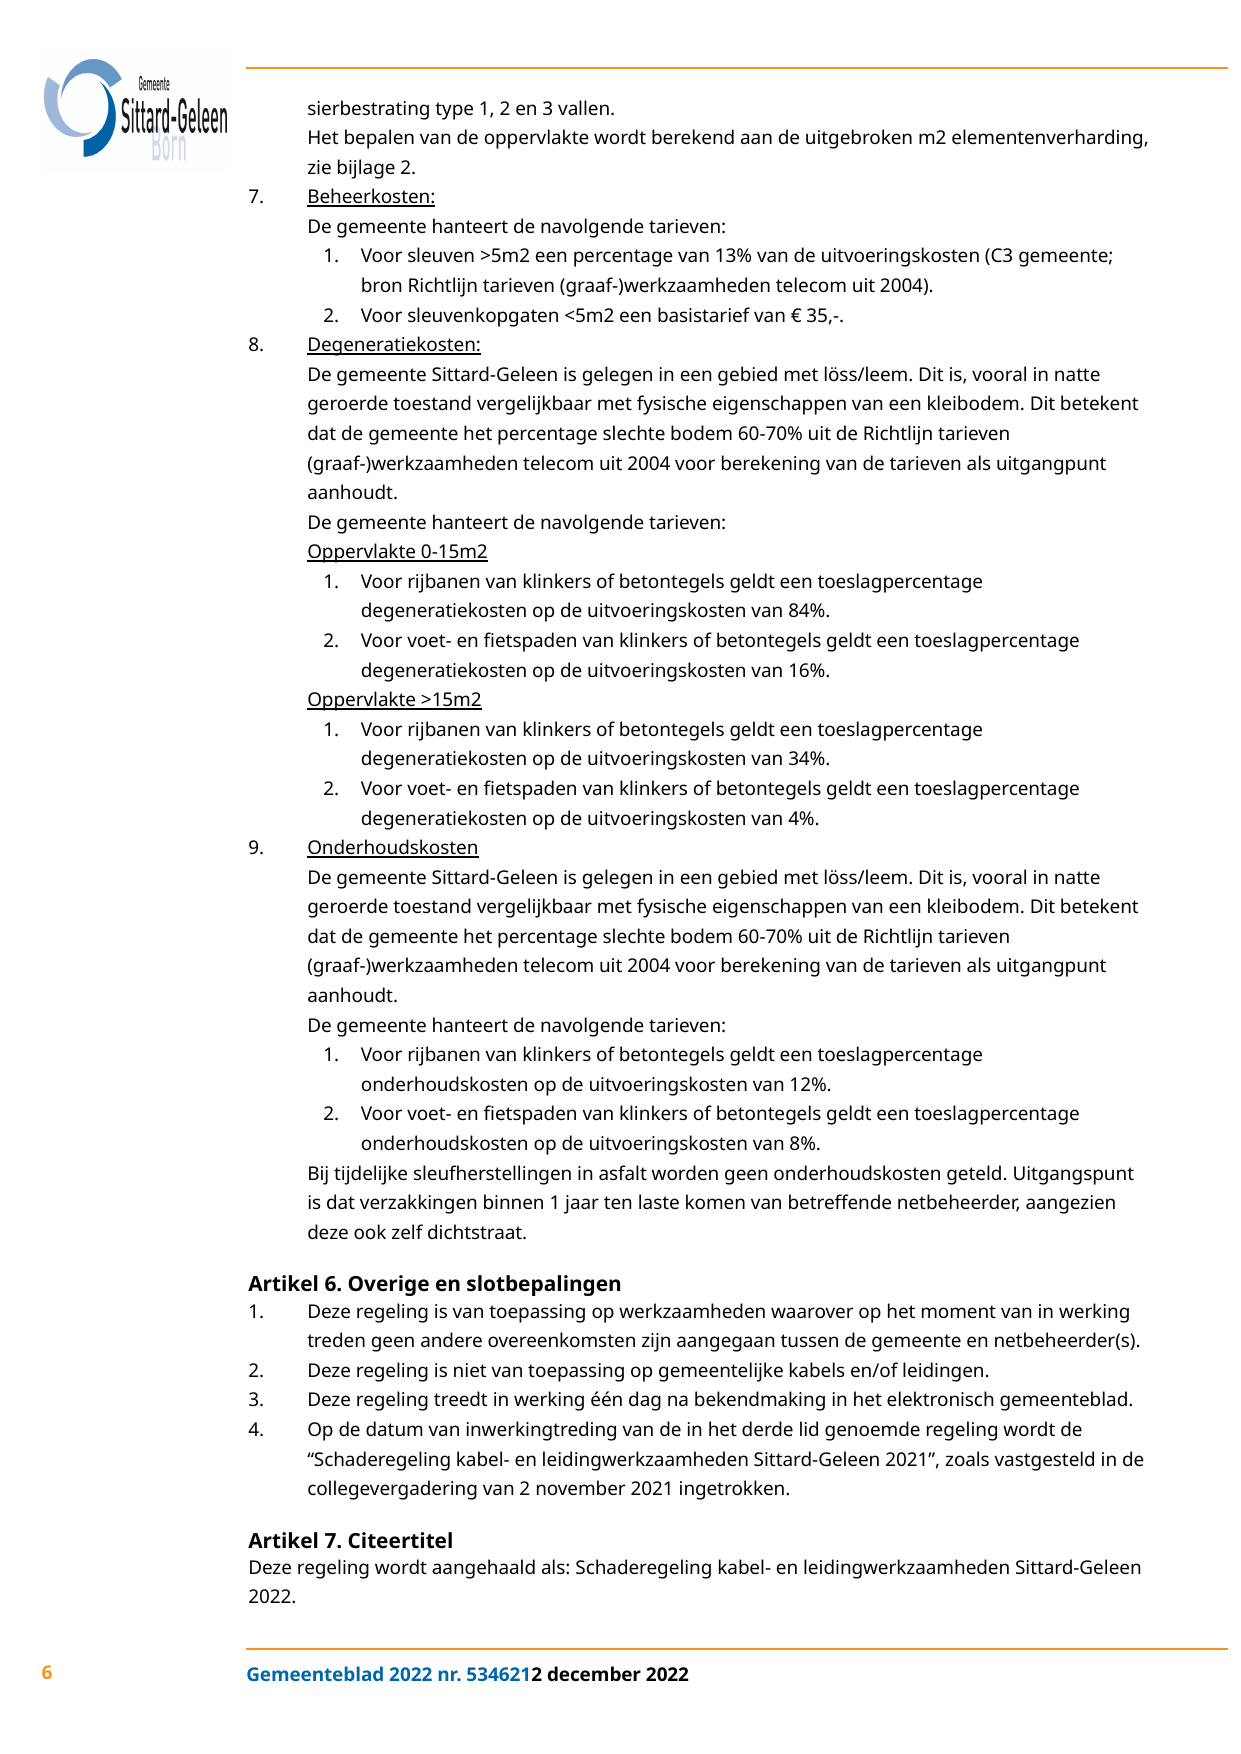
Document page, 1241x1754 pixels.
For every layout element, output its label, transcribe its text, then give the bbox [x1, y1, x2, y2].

list De gemeente hanteert de navolgende tarieven: [248, 213, 1152, 239]
list Degeneratiekosten: [248, 331, 1152, 357]
list Voor rijbanen van klinkers of betontegels geldt een toeslagpercentage degeneratiekosten op de uitvoeringskosten van 34%. [323, 716, 1152, 771]
list Deze regeling is van toepassing op werkzaamheden waarover op het moment van in werking treden geen andere overeenkomsten zijn aangegaan tussen de gemeente en netbeheerder(s). [248, 1298, 1152, 1353]
list Op de datum van inwerkingtreding van de in het derde lid genoemde regeling wordt de “Schaderegeling kabel- en leidingwerkzaamheden Sittard-Geleen 2021”, zoals vastgesteld in de collegevergadering van 2 november 2021 ingetrokken. [248, 1416, 1152, 1501]
text Artikel 7. Citeertitel [248, 1526, 1152, 1554]
list Voor rijbanen van klinkers of betontegels geldt een toeslagpercentage onderhoudskosten op de uitvoeringskosten van 12%. [323, 1041, 1152, 1097]
list Bij tijdelijke sleufherstellingen in asfalt worden geen onderhoudskosten geteld. Uitgangspunt is dat verzakkingen binnen 1 jaar ten laste komen van betreffende netbeheerder, aangezien deze ook zelf dichtstraat. [248, 1160, 1152, 1245]
list Deze regeling is niet van toepassing op gemeentelijke kabels en/of leidingen. [248, 1357, 1152, 1383]
list De gemeente Sittard-Geleen is gelegen in een gebied met löss/leem. Dit is, vooral in natte geroerde toestand vergelijkbaar met fysische eigenschappen van een kleibodem. Dit betekent dat de gemeente het percentage slechte bodem 60-70% uit de Richtlijn tarieven (graaf-)werkzaamheden telecom uit 2004 voor berekening van de tarieven als uitgangpunt aanhoudt. [248, 864, 1152, 1008]
list De gemeente hanteert de navolgende tarieven: [248, 509, 1152, 535]
list Onderhoudskosten [248, 834, 1152, 860]
list Beheerkosten: [248, 183, 1152, 209]
list sierbestrating type 1, 2 en 3 vallen. [248, 95, 1152, 121]
list Voor sleuven >5m2 een percentage van 13% van de uitvoeringskosten (C3 gemeente; bron Richtlijn tarieven (graaf-)werkzaamheden telecom uit 2004). [323, 243, 1152, 298]
text Deze regeling wordt aangehaald als: Schaderegeling kabel- en leidingwerkzaamheden Sittard-Geleen 2022. [248, 1554, 1152, 1609]
list Voor voet- en fietspaden van klinkers of betontegels geldt een toeslagpercentage degeneratiekosten op de uitvoeringskosten van 16%. [323, 627, 1152, 683]
list Oppervlakte >15m2 [248, 686, 1152, 712]
list Voor voet- en fietspaden van klinkers of betontegels geldt een toeslagpercentage onderhoudskosten op de uitvoeringskosten van 8%. [323, 1101, 1152, 1156]
list De gemeente Sittard-Geleen is gelegen in een gebied met löss/leem. Dit is, vooral in natte geroerde toestand vergelijkbaar met fysische eigenschappen van een kleibodem. Dit betekent dat de gemeente het percentage slechte bodem 60-70% uit de Richtlijn tarieven (graaf-)werkzaamheden telecom uit 2004 voor berekening van de tarieven als uitgangpunt aanhoudt. [248, 361, 1152, 505]
list Voor voet- en fietspaden van klinkers of betontegels geldt een toeslagpercentage degeneratiekosten op de uitvoeringskosten van 4%. [323, 775, 1152, 831]
list De gemeente hanteert de navolgende tarieven: [248, 1012, 1152, 1038]
text Artikel 6. Overige en slotbepalingen [248, 1269, 1152, 1298]
picture [41, 47, 231, 172]
list Voor rijbanen van klinkers of betontegels geldt een toeslagpercentage degeneratiekosten op de uitvoeringskosten van 84%. [323, 568, 1152, 623]
list Het bepalen van de oppervlakte wordt berekend aan de uitgebroken m2 elementenverharding, zie bijlage 2. [248, 124, 1152, 180]
list Oppervlakte 0-15m2 [248, 538, 1152, 564]
list Voor sleuvenkopgaten <5m2 een basistarief van € 35,-. [323, 302, 1152, 328]
list Deze regeling treedt in werking één dag na bekendmaking in het elektronisch gemeenteblad. [248, 1387, 1152, 1412]
